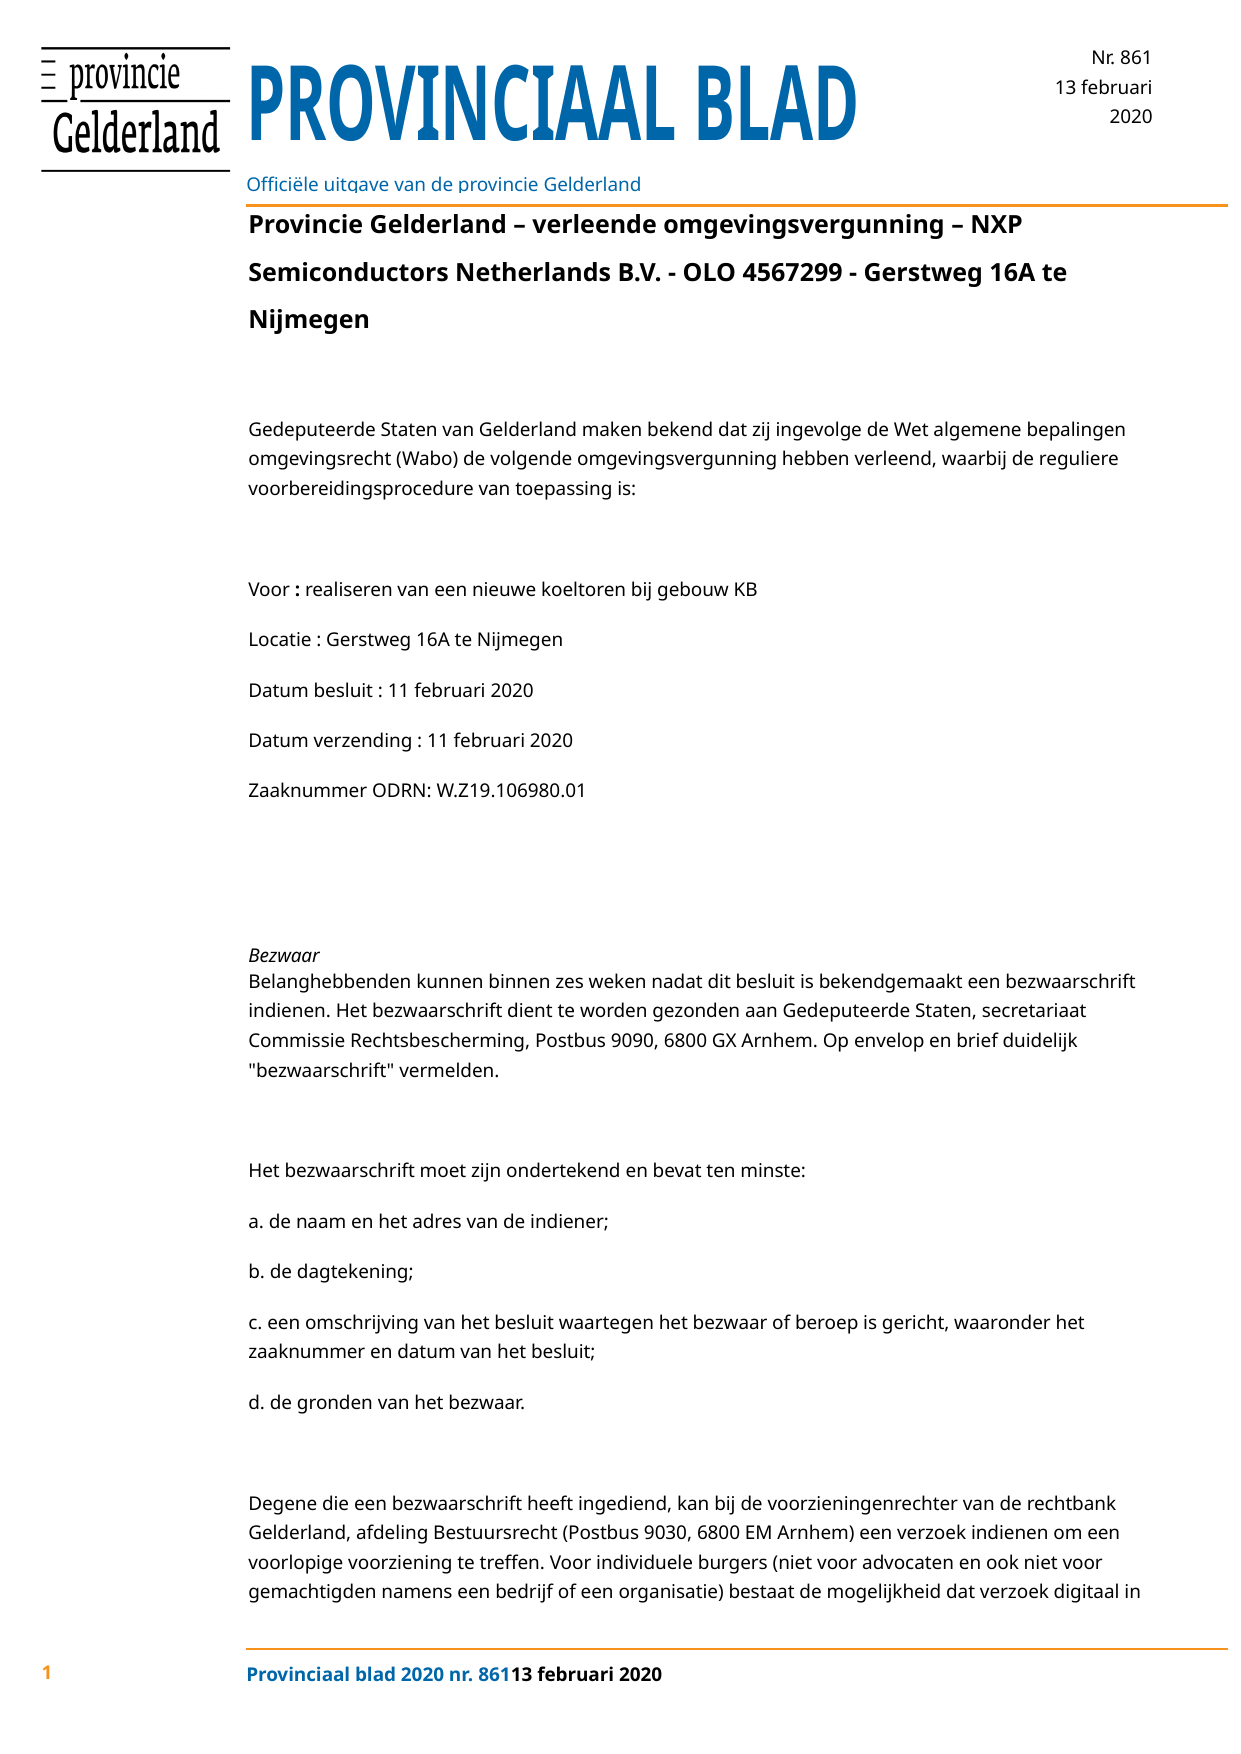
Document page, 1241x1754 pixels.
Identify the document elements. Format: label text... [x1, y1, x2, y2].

text Het bezwaarschrift moet zijn ondertekend en bevat ten minste: [248, 1158, 1152, 1183]
text Voor : realiseren van een nieuwe koeltoren bij gebouw KB [248, 576, 1152, 602]
text a. de naam en het adres van de indiener; [248, 1208, 1152, 1234]
text Gedeputeerde Staten van Gelderland maken bekend dat zij ingevolge de Wet algemene bepalingen omgevingsrecht (Wabo) de volgende omgevingsvergunning hebben verleend, waarbij de reguliere voorbereidingsprocedure van toepassing is: [248, 416, 1152, 501]
text c. een omschrijving van het besluit waartegen het bezwaar of beroep is gericht, waaronder het zaaknummer en datum van het besluit; [248, 1309, 1152, 1364]
text b. de dagtekening; [248, 1258, 1152, 1284]
text Datum verzending : 11 februari 2020 [248, 727, 1152, 753]
text Provincie Gelderland – verleende omgevingsvergunning – NXP Semiconductors Netherlands B.V. - OLO 4567299 - Gerstweg 16A te Nijmegen [248, 207, 1152, 336]
text Bezwaar [248, 942, 1152, 968]
text Zaaknummer ODRN: W.Z19.106980.01 [248, 778, 1152, 803]
picture [41, 47, 231, 172]
text d. de gronden van het bezwaar. [248, 1389, 1152, 1415]
text Belanghebbenden kunnen binnen zes weken nadat dit besluit is bekendgemaakt een bezwaarschrift indienen. Het bezwaarschrift dient te worden gezonden aan Gedeputeerde Staten, secretariaat Commissie Rechtsbescherming, Postbus 9090, 6800 GX Arnhem. Op envelop en brief duidelijk "bezwaarschrift" vermelden. [248, 968, 1152, 1083]
text Degene die een bezwaarschrift heeft ingediend, kan bij de voorzieningenrechter van de rechtbank Gelderland, afdeling Bestuursrecht (Postbus 9030, 6800 EM Arnhem) een verzoek indienen om een voorlopige voorziening te treffen. Voor individuele burgers (niet voor advocaten en ook niet voor gemachtigden namens een bedrijf of een organisatie) bestaat de mogelijkheid dat verzoek digitaal in [248, 1490, 1152, 1604]
text Locatie : Gerstweg 16A te Nijmegen [248, 626, 1152, 652]
text Datum besluit : 11 februari 2020 [248, 677, 1152, 702]
